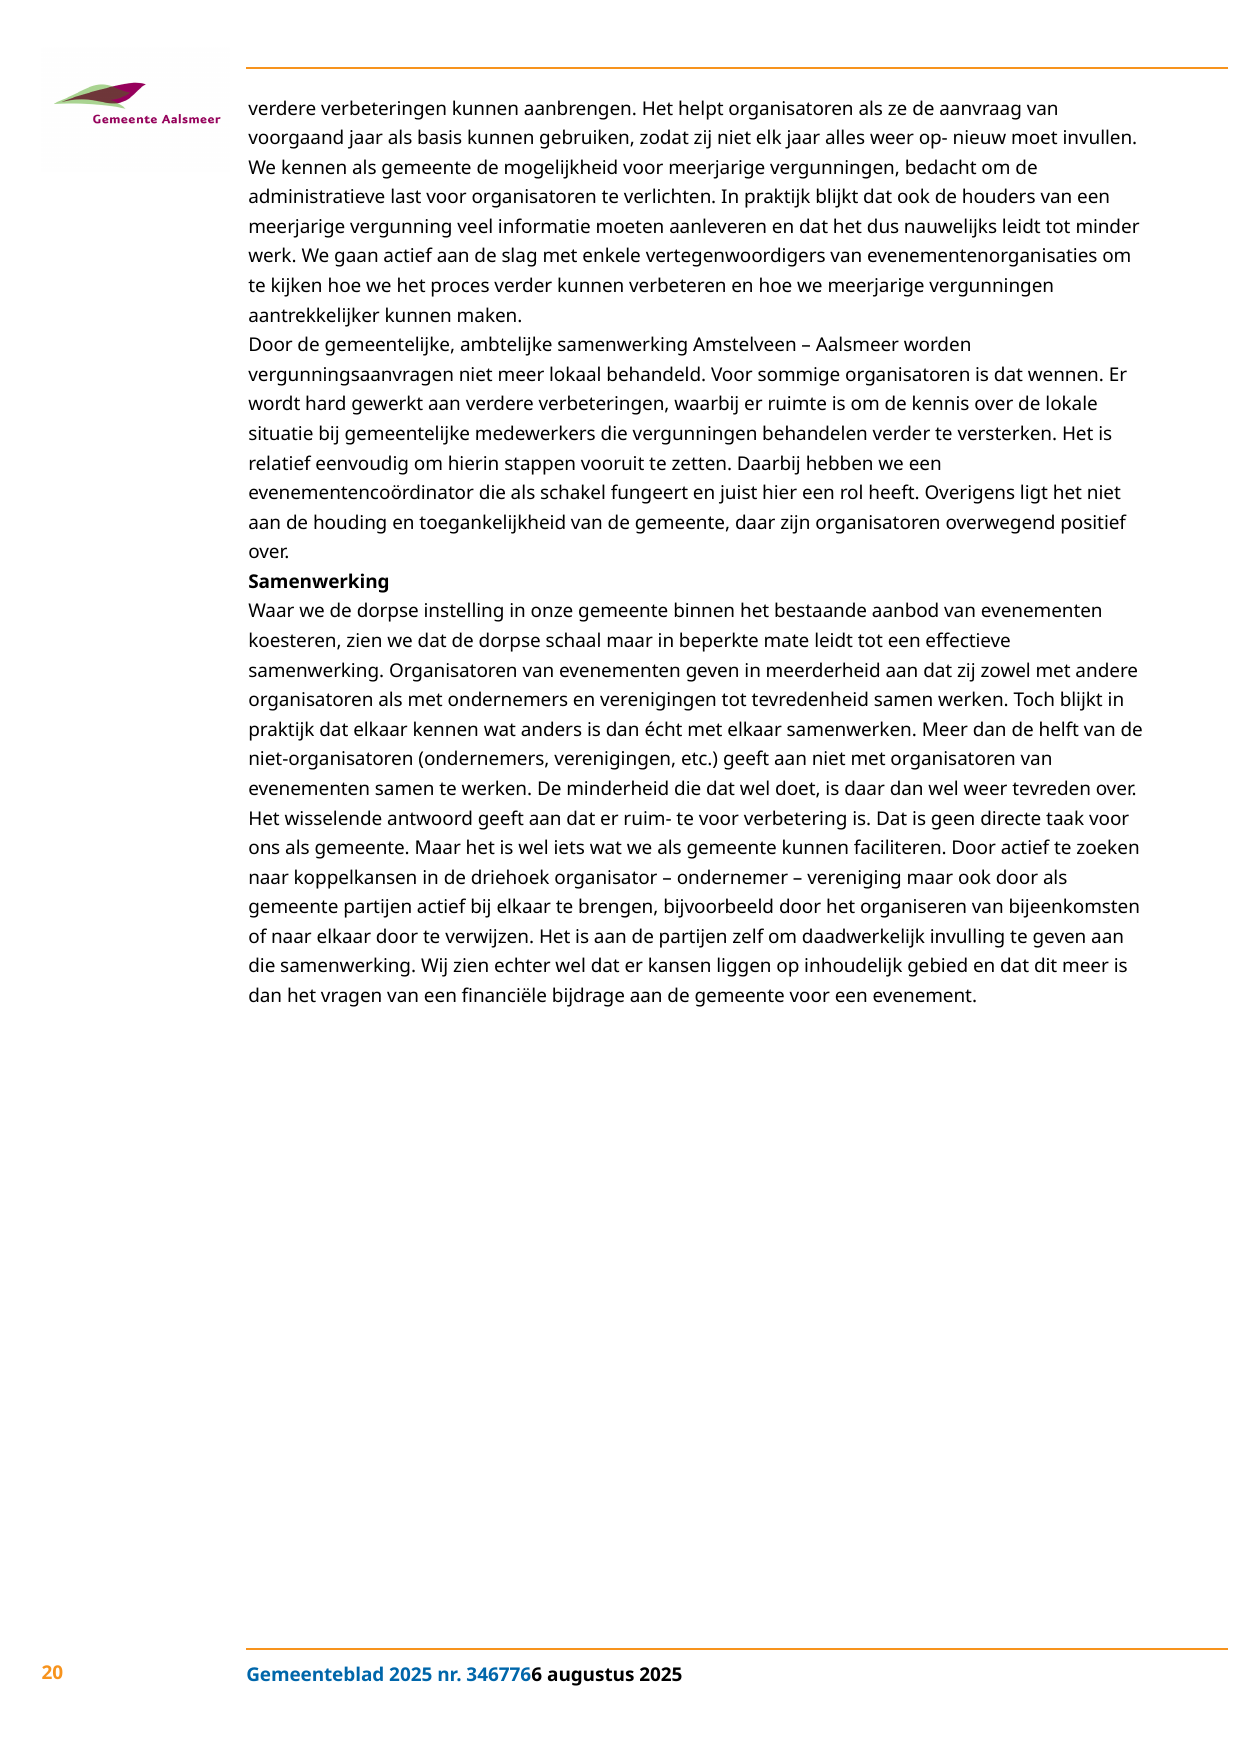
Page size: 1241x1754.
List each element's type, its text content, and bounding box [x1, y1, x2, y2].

text Het wisselende antwoord geeft aan dat er ruim- te voor verbetering is. Dat is geen directe taak voor ons als gemeente. Maar het is wel iets wat we als gemeente kunnen faciliteren. Door actief te zoeken naar koppelkansen in de driehoek organisator – ondernemer – vereniging maar ook door als gemeente partijen actief bij elkaar te brengen, bijvoorbeeld door het organiseren van bijeenkomsten of naar elkaar door te verwijzen. Het is aan de partijen zelf om daadwerkelijk invulling te geven aan die samenwerking. Wij zien echter wel dat er kansen liggen op inhoudelijk gebied en dat dit meer is dan het vragen van een financiële bijdrage aan de gemeente voor een evenement. [248, 805, 1152, 1008]
text Door de gemeentelijke, ambtelijke samenwerking Amstelveen – Aalsmeer worden vergunningsaanvragen niet meer lokaal behandeld. Voor sommige organisatoren is dat wennen. Er wordt hard gewerkt aan verdere verbeteringen, waarbij er ruimte is om de kennis over de lokale situatie bij gemeentelijke medewerkers die vergunningen behandelen verder te versterken. Het is relatief eenvoudig om hierin stappen vooruit te zetten. Daarbij hebben we een evenementencoördinator die als schakel fungeert en juist hier een rol heeft. Overigens ligt het niet aan de houding en toegankelijkheid van de gemeente, daar zijn organisatoren overwegend positief over. [248, 331, 1152, 564]
text Waar we de dorpse instelling in onze gemeente binnen het bestaande aanbod van evenementen koesteren, zien we dat de dorpse schaal maar in beperkte mate leidt tot een effectieve samenwerking. Organisatoren van evenementen geven in meerderheid aan dat zij zowel met andere organisatoren als met ondernemers en verenigingen tot tevredenheid samen werken. Toch blijkt in praktijk dat elkaar kennen wat anders is dan écht met elkaar samenwerken. Meer dan de helft van de niet-organisatoren (ondernemers, verenigingen, etc.) geeft aan niet met organisatoren van evenementen samen te werken. De minderheid die dat wel doet, is daar dan wel weer tevreden over. [248, 598, 1152, 801]
picture [41, 47, 231, 172]
text verdere verbeteringen kunnen aanbrengen. Het helpt organisatoren als ze de aanvraag van voorgaand jaar als basis kunnen gebruiken, zodat zij niet elk jaar alles weer op- nieuw moet invullen. We kennen als gemeente de mogelijkheid voor meerjarige vergunningen, bedacht om de administratieve last voor organisatoren te verlichten. In praktijk blijkt dat ook de houders van een meerjarige vergunning veel informatie moeten aanleveren en dat het dus nauwelijks leidt tot minder werk. We gaan actief aan de slag met enkele vertegenwoordigers van evenementenorganisaties om te kijken hoe we het proces verder kunnen verbeteren en hoe we meerjarige vergunningen aantrekkelijker kunnen maken. [248, 95, 1152, 328]
text Samenwerking [248, 568, 1152, 594]
